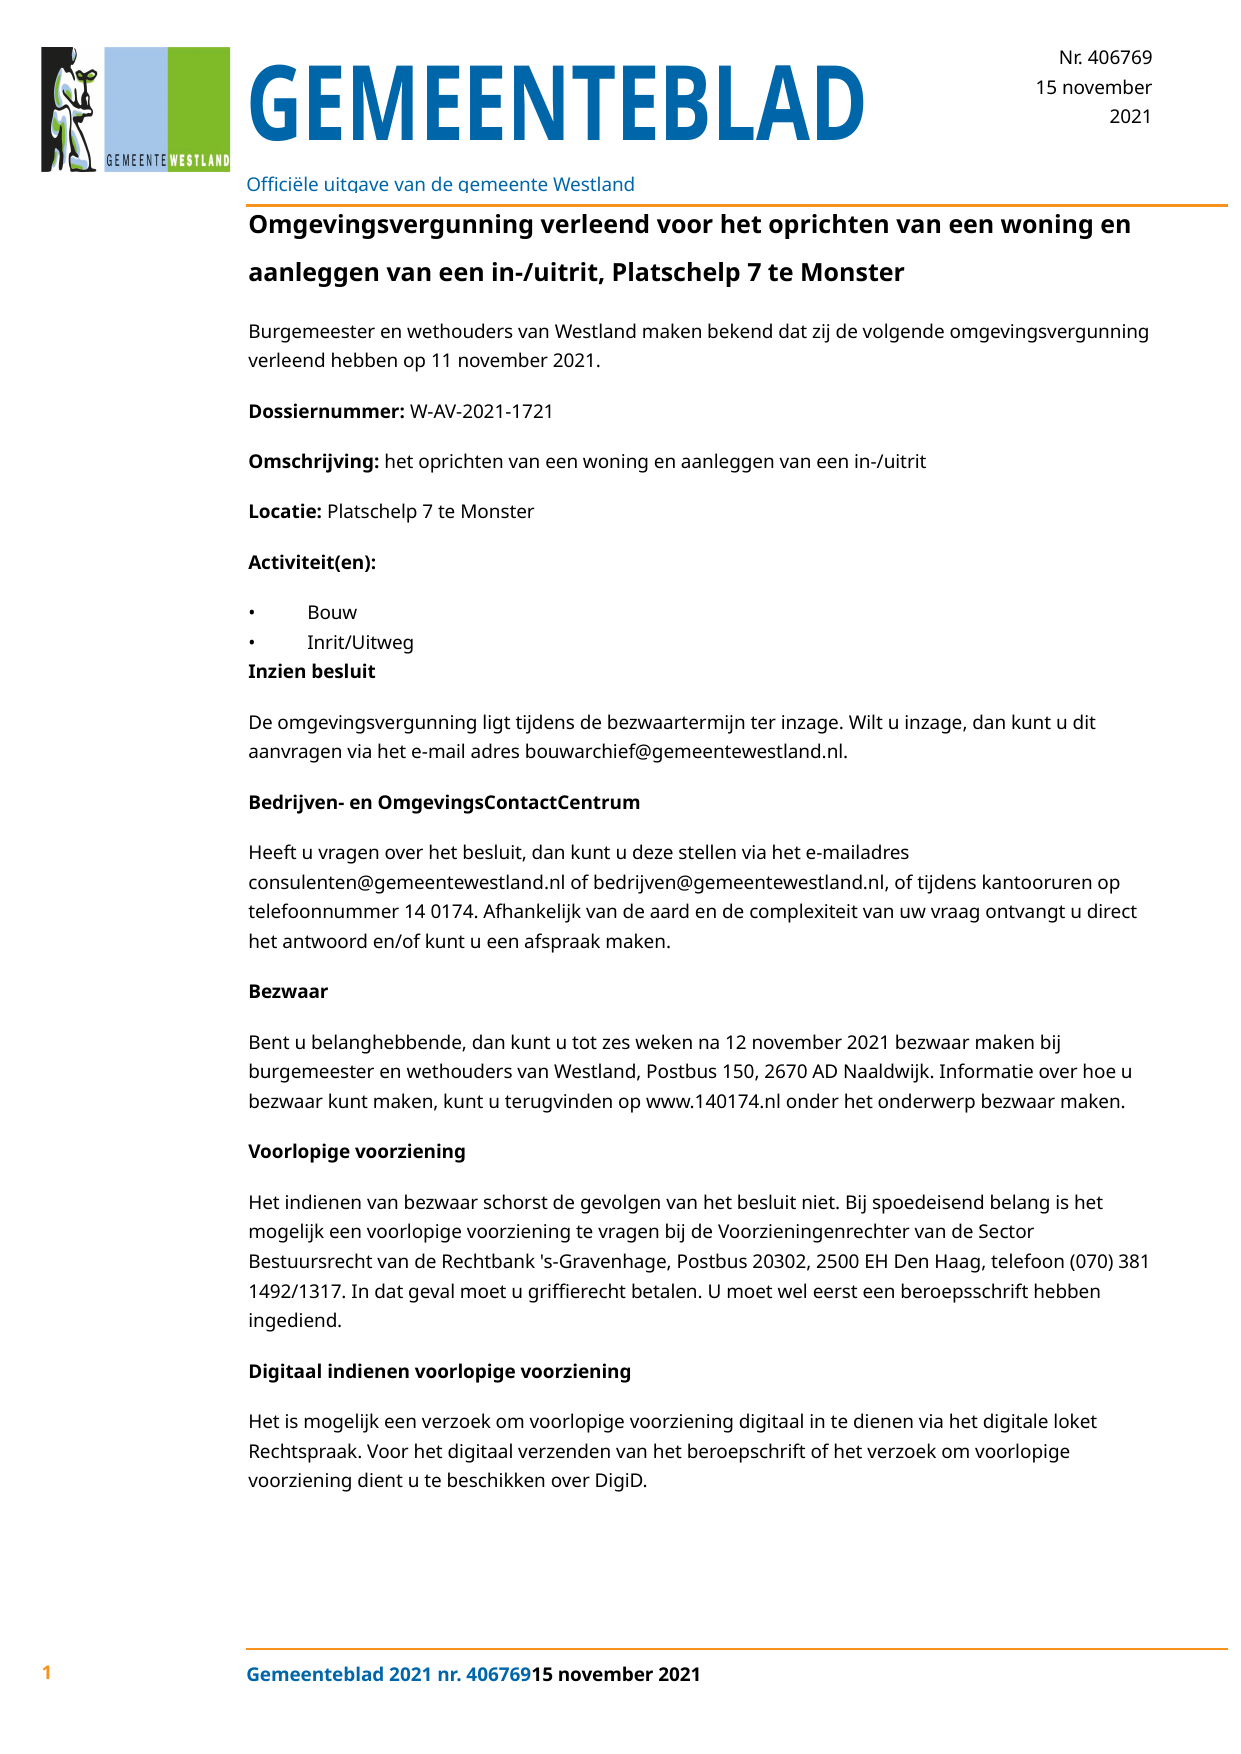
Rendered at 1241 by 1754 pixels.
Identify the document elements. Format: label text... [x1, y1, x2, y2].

text Burgemeester en wethouders van Westland maken bekend dat zij de volgende omgevingsvergunning verleend hebben op 11 november 2021. [248, 318, 1152, 373]
text De omgevingsvergunning ligt tijdens de bezwaartermijn ter inzage. Wilt u inzage, dan kunt u dit aanvragen via het e-mail adres bouwarchief@gemeentewestland.nl. [248, 709, 1152, 764]
text Digitaal indienen voorlopige voorziening [248, 1358, 1152, 1384]
text Het is mogelijk een verzoek om voorlopige voorziening digitaal in te dienen via het digitale loket Rechtspraak. Voor het digitaal verzenden van het beroepschrift of het verzoek om voorlopige voorziening dient u te beschikken over DigiD. [248, 1408, 1152, 1493]
text Activiteit(en): [248, 549, 1152, 575]
text Bezwaar [248, 979, 1152, 1004]
text Heeft u vragen over het besluit, dan kunt u deze stellen via het e-mailadres consulenten@gemeentewestland.nl of bedrijven@gemeentewestland.nl, of tijdens kantooruren op telefoonnummer 14 0174. Afhankelijk van de aard en de complexiteit van uw vraag ontvangt u direct het antwoord en/of kunt u een afspraak maken. [248, 839, 1152, 954]
text Inzien besluit [248, 659, 1152, 684]
list Bouw [248, 599, 1152, 625]
text Het indienen van bezwaar schorst de gevolgen van het besluit niet. Bij spoedeisend belang is het mogelijk een voorlopige voorziening te vragen bij de Voorzieningenrechter van de Sector Bestuursrecht van de Rechtbank 's-Gravenhage, Postbus 20302, 2500 EH Den Haag, telefoon (070) 381 1492/1317. In dat geval moet u griffierecht betalen. U moet wel eerst een beroepsschrift hebben ingediend. [248, 1189, 1152, 1333]
list Inrit/Uitweg [248, 629, 1152, 655]
text Bent u belanghebbende, dan kunt u tot zes weken na 12 november 2021 bezwaar maken bij burgemeester en wethouders van Westland, Postbus 150, 2670 AD Naaldwijk. Informatie over hoe u bezwaar kunt maken, kunt u terugvinden op www.140174.nl onder het onderwerp bezwaar maken. [248, 1029, 1152, 1114]
text Bedrijven- en OmgevingsContactCentrum [248, 789, 1152, 815]
text Omschrijving: het oprichten van een woning en aanleggen van een in-/uitrit [248, 448, 1152, 474]
text Voorlopige voorziening [248, 1139, 1152, 1164]
picture [41, 47, 231, 172]
text Dossiernummer: W-AV-2021-1721 [248, 398, 1152, 424]
text Locatie: Platschelp 7 te Monster [248, 499, 1152, 524]
text Omgevingsvergunning verleend voor het oprichten van een woning en aanleggen van een in-/uitrit, Platschelp 7 te Monster [248, 207, 1152, 288]
